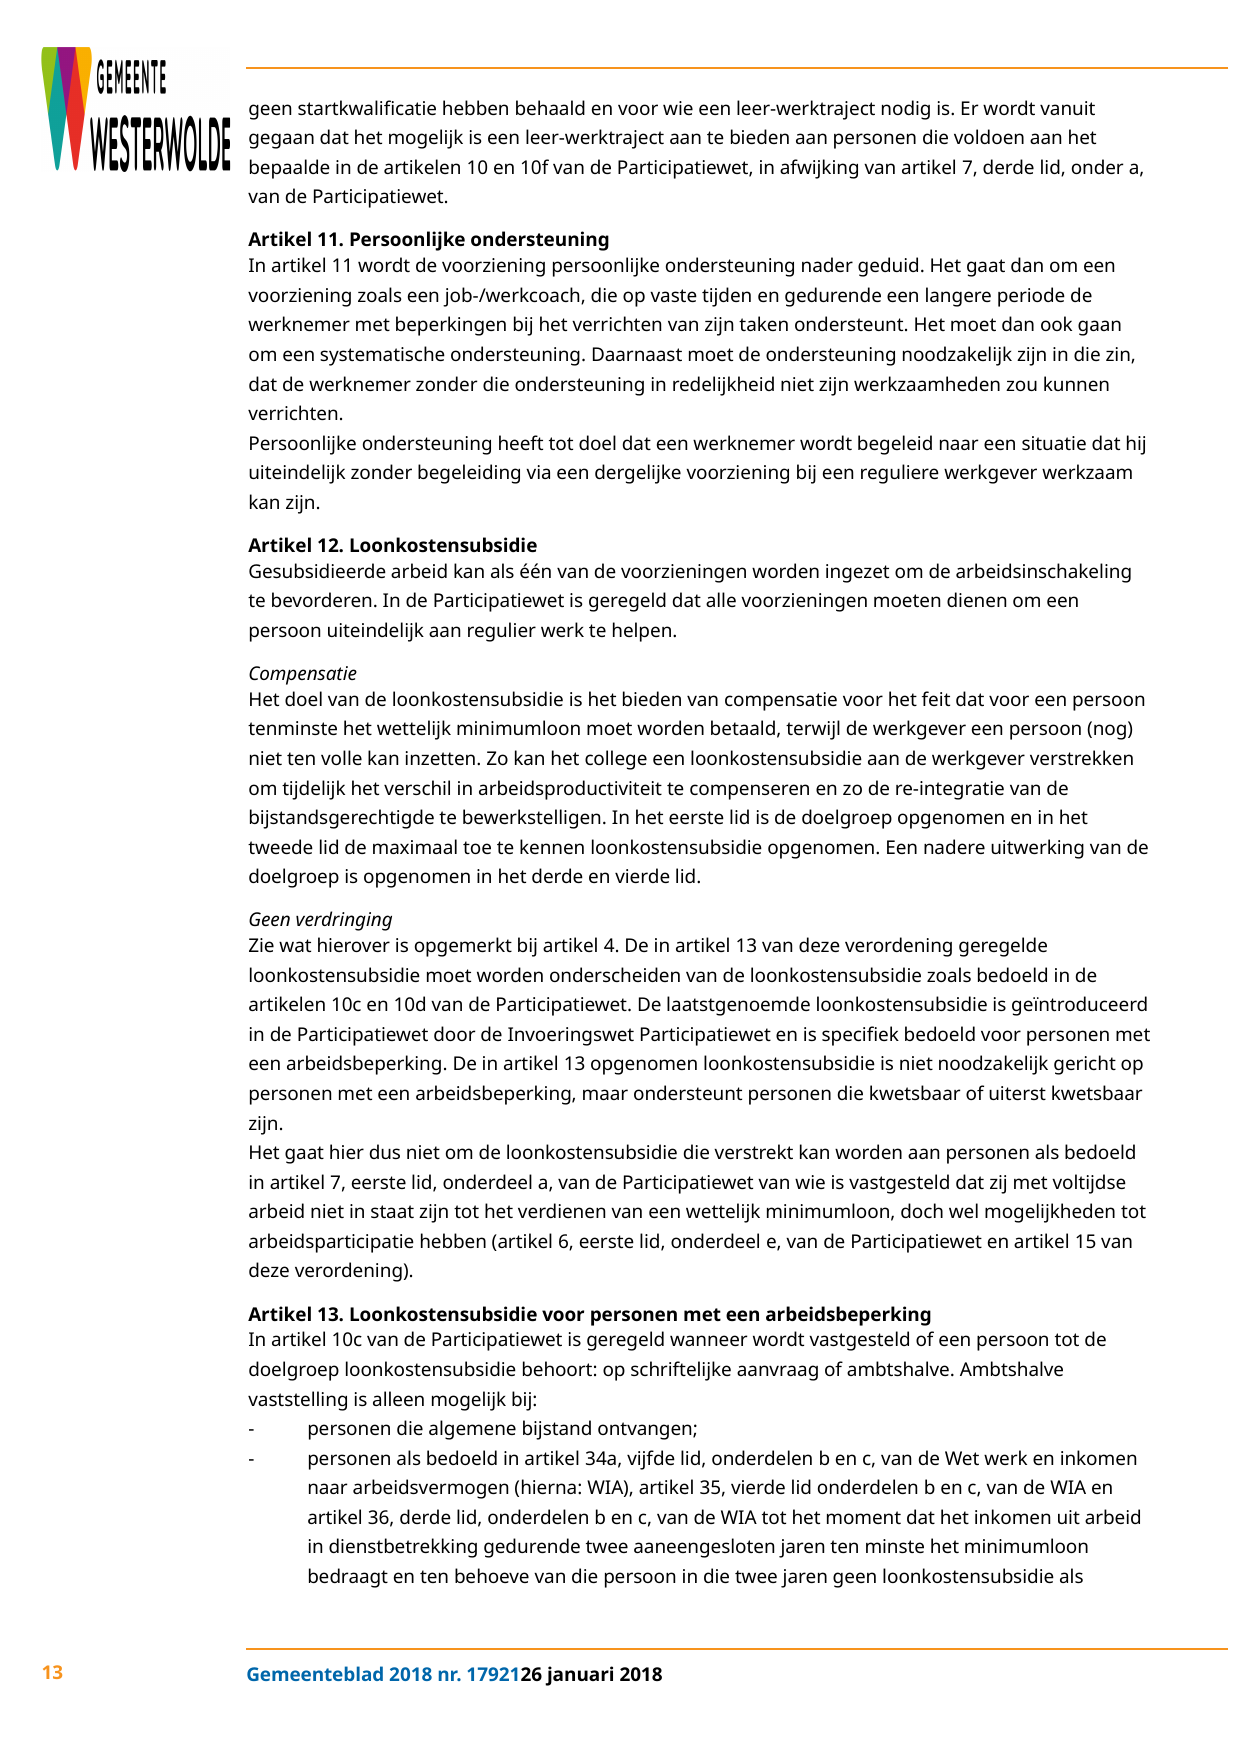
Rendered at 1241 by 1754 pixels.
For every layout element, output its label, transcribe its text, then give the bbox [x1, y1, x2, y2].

text geen startkwalificatie hebben behaald en voor wie een leer-werktraject nodig is. Er wordt vanuit gegaan dat het mogelijk is een leer-werktraject aan te bieden aan personen die voldoen aan het bepaalde in de artikelen 10 en 10f van de Participatiewet, in afwijking van artikel 7, derde lid, onder a, van de Participatiewet. [248, 95, 1152, 209]
text Het doel van de loonkostensubsidie is het bieden van compensatie voor het feit dat voor een persoon tenminste het wettelijk minimumloon moet worden betaald, terwijl de werkgever een persoon (nog) niet ten volle kan inzetten. Zo kan het college een loonkostensubsidie aan de werkgever verstrekken om tijdelijk het verschil in arbeidsproductiviteit te compenseren en zo de re-integratie van de bijstandsgerechtigde te bewerkstelligen. In het eerste lid is de doelgroep opgenomen en in het tweede lid de maximaal toe te kennen loonkostensubsidie opgenomen. Een nadere uitwerking van de doelgroep is opgenomen in het derde en vierde lid. [248, 686, 1152, 889]
text Geen verdringing [248, 907, 1152, 932]
list personen die algemene bijstand ontvangen; [248, 1415, 1152, 1441]
text Gesubsidieerde arbeid kan als één van de voorzieningen worden ingezet om de arbeidsinschakeling te bevorderen. In de Participatiewet is geregeld dat alle voorzieningen moeten dienen om een persoon uiteindelijk aan regulier werk te helpen. [248, 558, 1152, 643]
text Artikel 13. Loonkostensubsidie voor personen met een arbeidsbeperking [248, 1301, 1152, 1327]
text Artikel 12. Loonkostensubsidie [248, 532, 1152, 558]
text Compensatie [248, 660, 1152, 686]
text Artikel 11. Persoonlijke ondersteuning [248, 227, 1152, 252]
text In artikel 10c van de Participatiewet is geregeld wanneer wordt vastgesteld of een persoon tot de doelgroep loonkostensubsidie behoort: op schriftelijke aanvraag of ambtshalve. Ambtshalve vaststelling is alleen mogelijk bij: [248, 1327, 1152, 1411]
text In artikel 11 wordt de voorziening persoonlijke ondersteuning nader geduid. Het gaat dan om een voorziening zoals een job-/werkcoach, die op vaste tijden en gedurende een langere periode de werknemer met beperkingen bij het verrichten van zijn taken ondersteunt. Het moet dan ook gaan om een systematische ondersteuning. Daarnaast moet de ondersteuning noodzakelijk zijn in die zin, dat de werknemer zonder die ondersteuning in redelijkheid niet zijn werkzaamheden zou kunnen verrichten. [248, 252, 1152, 426]
text Zie wat hierover is opgemerkt bij artikel 4. De in artikel 13 van deze verordening geregelde loonkostensubsidie moet worden onderscheiden van de loonkostensubsidie zoals bedoeld in de artikelen 10c en 10d van de Participatiewet. De laatstgenoemde loonkostensubsidie is geïntroduceerd in de Participatiewet door de Invoeringswet Participatiewet en is specifiek bedoeld voor personen met een arbeidsbeperking. De in artikel 13 opgenomen loonkostensubsidie is niet noodzakelijk gericht op personen met een arbeidsbeperking, maar ondersteunt personen die kwetsbaar of uiterst kwetsbaar zijn. [248, 932, 1152, 1136]
picture [41, 47, 231, 172]
text Het gaat hier dus niet om de loonkostensubsidie die verstrekt kan worden aan personen als bedoeld in artikel 7, eerste lid, onderdeel a, van de Participatiewet van wie is vastgesteld dat zij met voltijdse arbeid niet in staat zijn tot het verdienen van een wettelijk minimumloon, doch wel mogelijkheden tot arbeidsparticipatie hebben (artikel 6, eerste lid, onderdeel e, van de Participatiewet en artikel 15 van deze verordening). [248, 1139, 1152, 1283]
text Persoonlijke ondersteuning heeft tot doel dat een werknemer wordt begeleid naar een situatie dat hij uiteindelijk zonder begeleiding via een dergelijke voorziening bij een reguliere werkgever werkzaam kan zijn. [248, 430, 1152, 515]
list personen als bedoeld in artikel 34a, vijfde lid, onderdelen b en c, van de Wet werk en inkomen naar arbeidsvermogen (hierna: WIA), artikel 35, vierde lid onderdelen b en c, van de WIA en artikel 36, derde lid, onderdelen b en c, van de WIA tot het moment dat het inkomen uit arbeid in dienstbetrekking gedurende twee aaneengesloten jaren ten minste het minimumloon bedraagt en ten behoeve van die persoon in die twee jaren geen loonkostensubsidie als [248, 1445, 1152, 1589]
